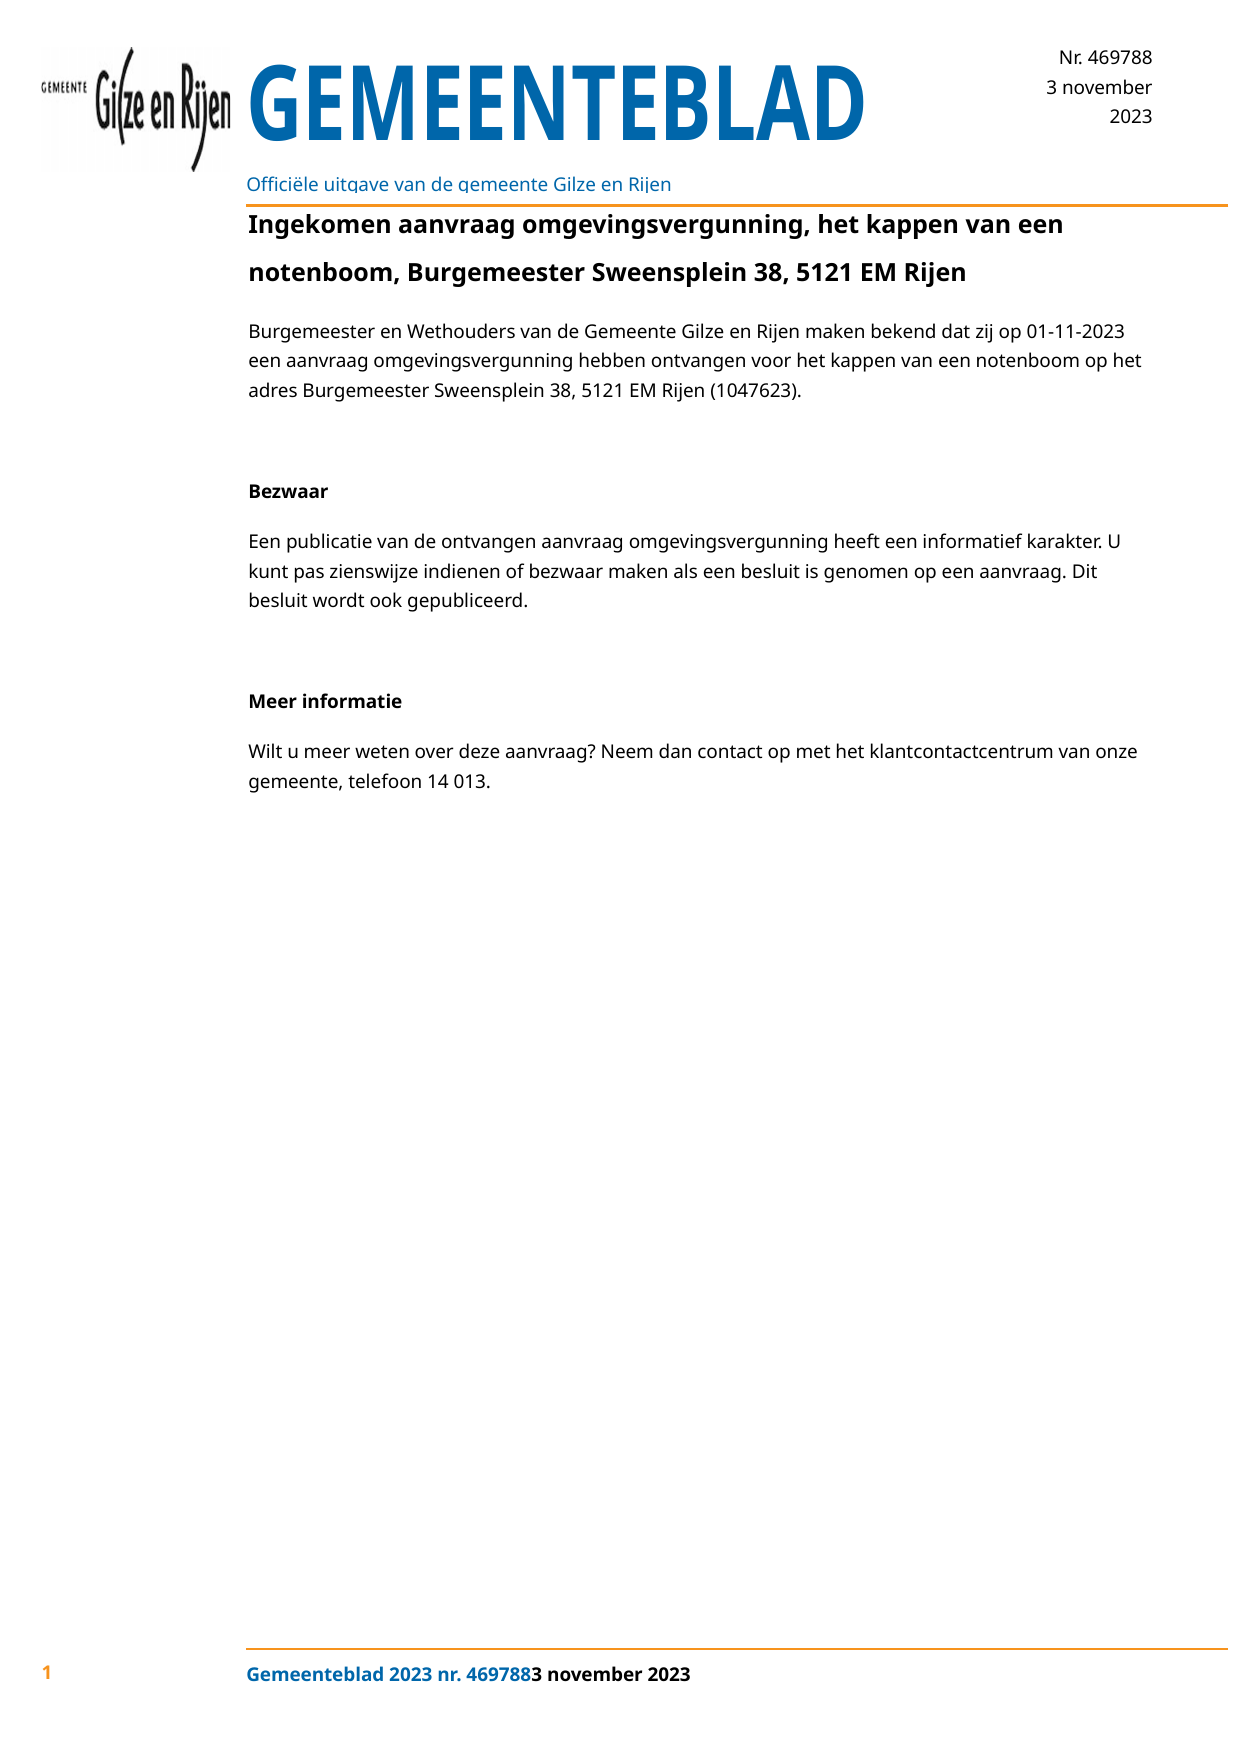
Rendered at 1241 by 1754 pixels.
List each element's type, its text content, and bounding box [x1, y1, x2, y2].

picture [41, 47, 231, 172]
text Bezwaar [248, 478, 1152, 504]
text Ingekomen aanvraag omgevingsvergunning, het kappen van een notenboom, Burgemeester Sweensplein 38, 5121 EM Rijen [248, 207, 1152, 288]
text Meer informatie [248, 688, 1152, 714]
text Wilt u meer weten over deze aanvraag? Neem dan contact op met het klantcontactcentrum van onze gemeente, telefoon 14 013. [248, 739, 1152, 794]
text Een publicatie van de ontvangen aanvraag omgevingsvergunning heeft een informatief karakter. U kunt pas zienswijze indienen of bezwaar maken als een besluit is genomen op een aanvraag. Dit besluit wordt ook gepubliceerd. [248, 528, 1152, 613]
text Burgemeester en Wethouders van de Gemeente Gilze en Rijen maken bekend dat zij op 01-11-2023 een aanvraag omgevingsvergunning hebben ontvangen voor het kappen van een notenboom op het adres Burgemeester Sweensplein 38, 5121 EM Rijen (1047623). [248, 318, 1152, 403]
